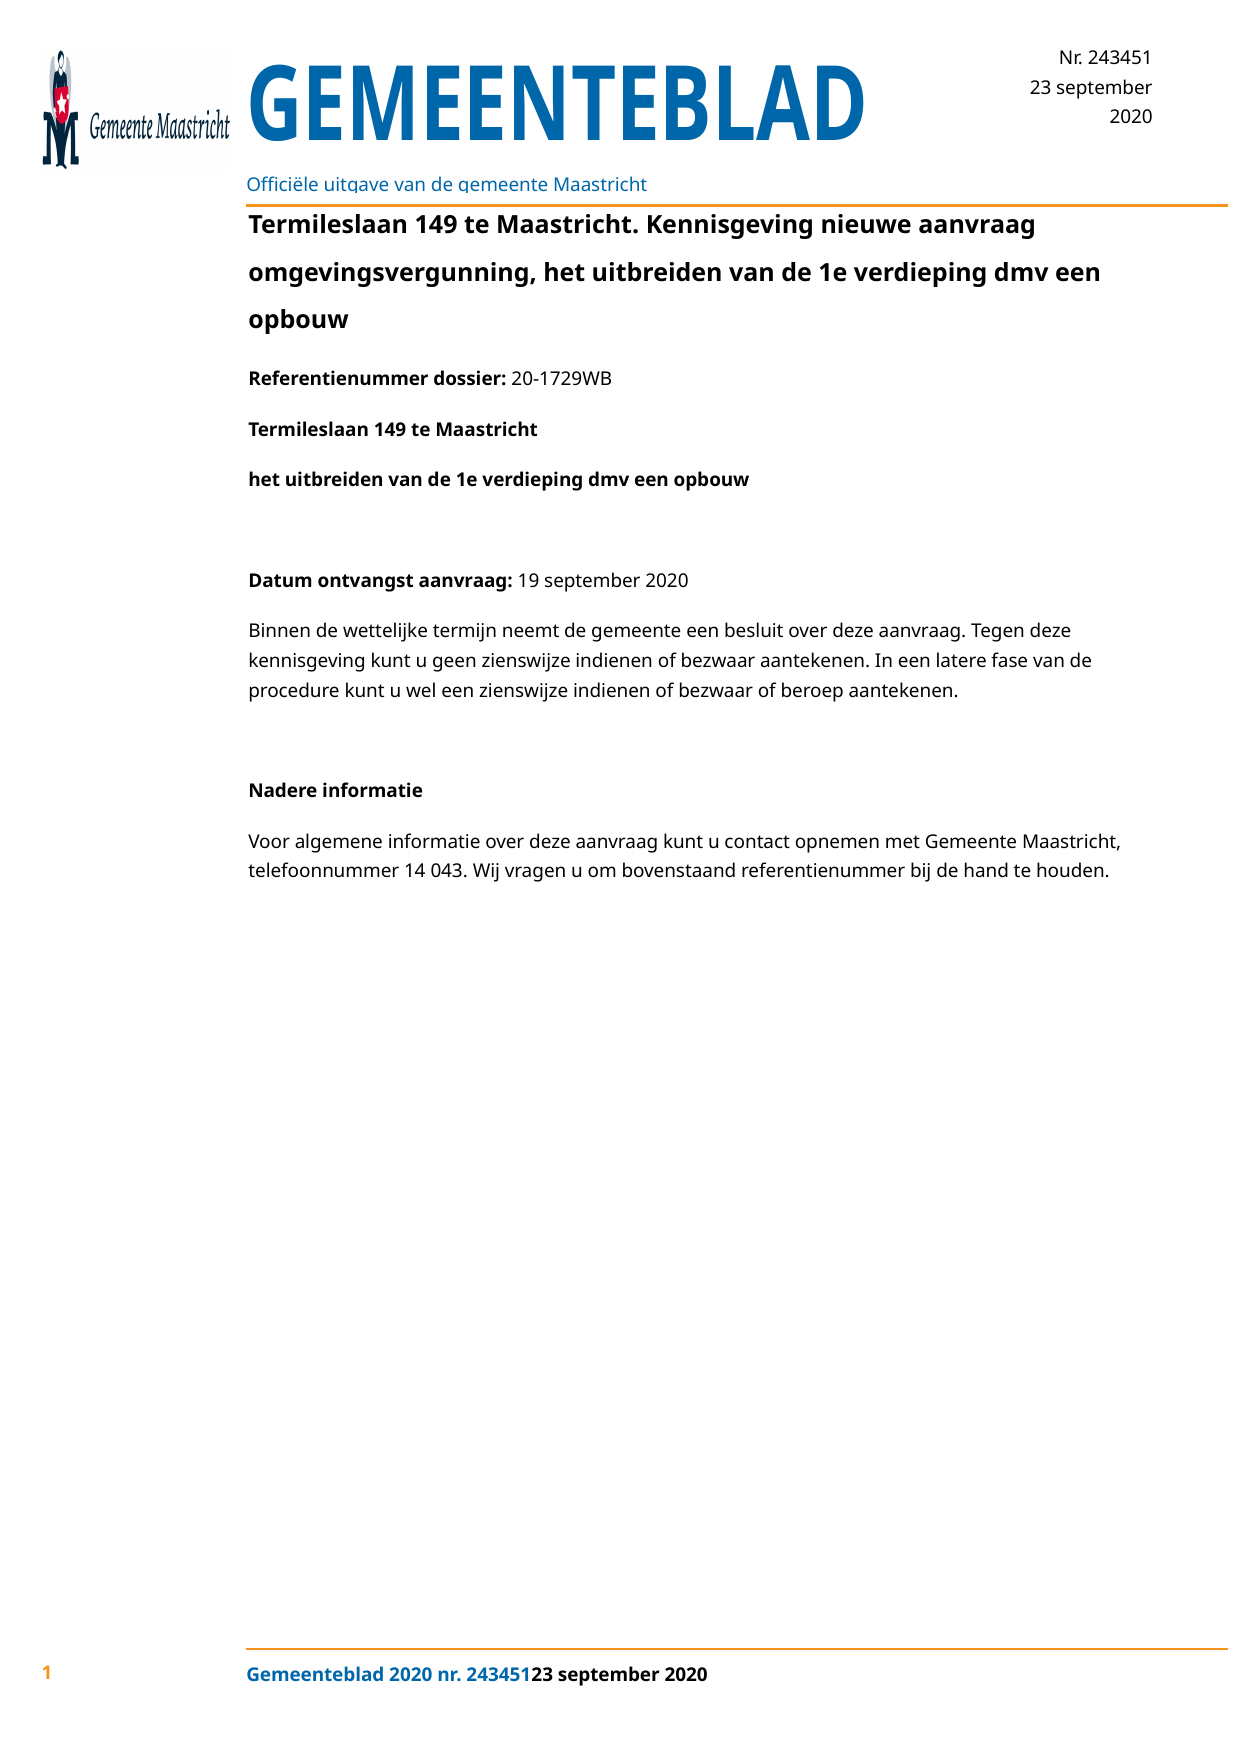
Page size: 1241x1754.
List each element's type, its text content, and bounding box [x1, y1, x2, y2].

text Nadere informatie [248, 778, 1152, 803]
text Datum ontvangst aanvraag: 19 september 2020 [248, 567, 1152, 593]
text Termileslaan 149 te Maastricht [248, 416, 1152, 442]
text Referentienummer dossier: 20-1729WB [248, 366, 1152, 391]
text Binnen de wettelijke termijn neemt de gemeente een besluit over deze aanvraag. Tegen deze kennisgeving kunt u geen zienswijze indienen of bezwaar aantekenen. In een latere fase van de procedure kunt u wel een zienswijze indienen of bezwaar of beroep aantekenen. [248, 618, 1152, 702]
text Voor algemene informatie over deze aanvraag kunt u contact opnemen met Gemeente Maastricht, telefoonnummer 14 043. Wij vragen u om bovenstaand referentienummer bij de hand te houden. [248, 828, 1152, 883]
text Termileslaan 149 te Maastricht. Kennisgeving nieuwe aanvraag omgevingsvergunning, het uitbreiden van de 1e verdieping dmv een opbouw [248, 207, 1152, 336]
picture [41, 47, 231, 172]
text het uitbreiden van de 1e verdieping dmv een opbouw [248, 466, 1152, 492]
